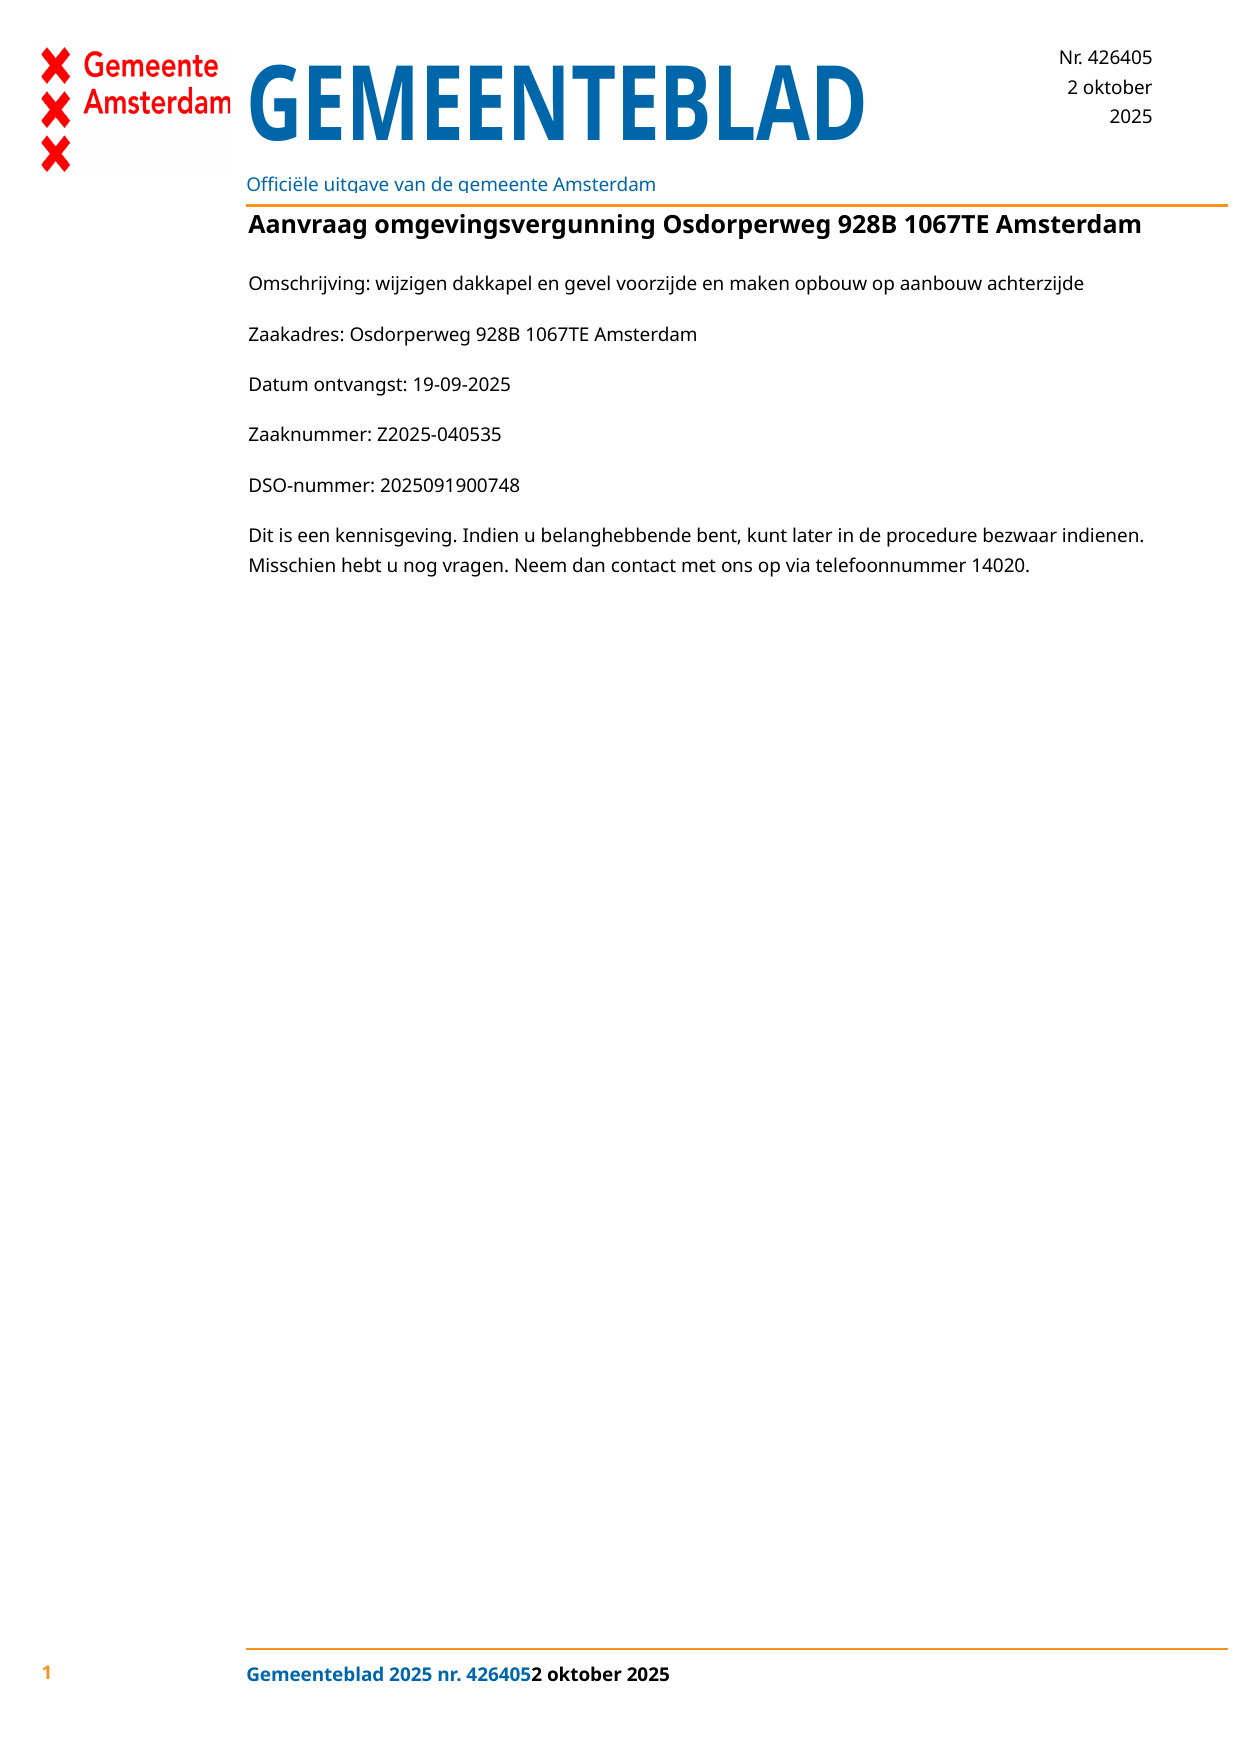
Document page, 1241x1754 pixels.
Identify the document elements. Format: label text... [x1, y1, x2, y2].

text DSO-nummer: 2025091900748 [248, 472, 1152, 498]
text Dit is een kennisgeving. Indien u belanghebbende bent, kunt later in de procedure bezwaar indienen. Misschien hebt u nog vragen. Neem dan contact met ons op via telefoonnummer 14020. [248, 522, 1152, 578]
picture [41, 47, 231, 172]
text Zaakadres: Osdorperweg 928B 1067TE Amsterdam [248, 321, 1152, 346]
text Aanvraag omgevingsvergunning Osdorperweg 928B 1067TE Amsterdam [248, 207, 1152, 241]
text Omschrijving: wijzigen dakkapel en gevel voorzijde en maken opbouw op aanbouw achterzijde [248, 270, 1152, 296]
text Datum ontvangst: 19-09-2025 [248, 371, 1152, 397]
text Zaaknummer: Z2025-040535 [248, 422, 1152, 447]
